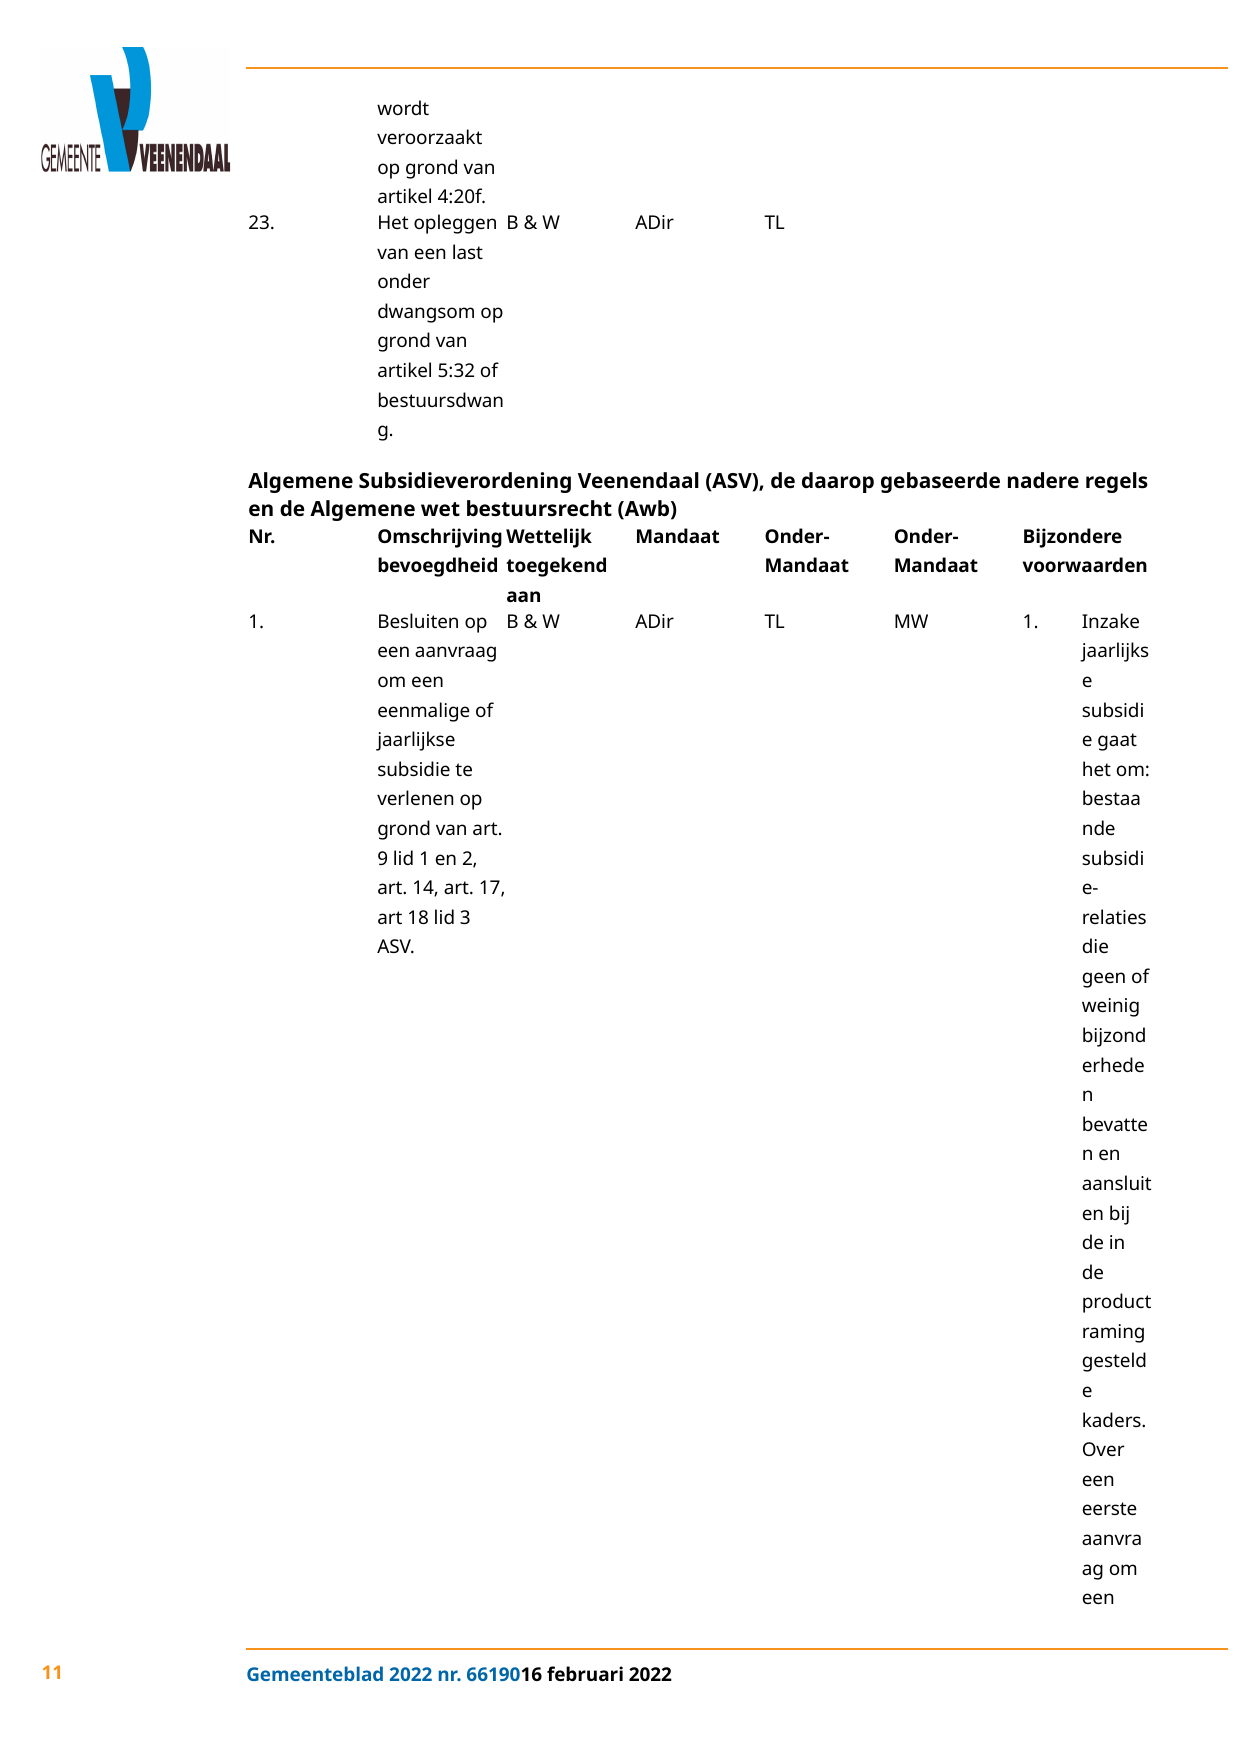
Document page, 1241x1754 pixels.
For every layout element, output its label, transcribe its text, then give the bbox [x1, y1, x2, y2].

table_cell Het opleggen van een last onder dwangsom op grond van artikel 5:32 of bestuursdwang. [377, 209, 506, 442]
table_cell [894, 95, 1022, 209]
table_cell [764, 95, 893, 209]
table_cell [1023, 95, 1152, 209]
table_header Omschrijving bevoegdheid [377, 523, 506, 608]
table_cell ADir [635, 608, 764, 1610]
table_header Nr. [248, 523, 377, 608]
table_header Onder- Mandaat [894, 523, 1022, 608]
table_cell [1023, 209, 1152, 442]
table_cell TL [764, 209, 893, 442]
text Algemene Subsidieverordening Veenendaal (ASV), de daarop gebaseerde nadere regels en de Algemene wet bestuursrecht (Awb) [248, 466, 1152, 523]
table_cell [248, 95, 377, 209]
table_cell [506, 95, 635, 209]
table_cell Inzake jaarlijkse subsidie gaat het om: bestaande subsidie-relaties die geen of weinig bijzonderheden bevatten en aansluiten bij de in de productraming gestelde kaders. Over een eerste aanvraag om een [1023, 608, 1152, 1610]
table_cell ADir [635, 209, 764, 442]
table_cell wordt veroorzaakt op grond van artikel 4:20f. [377, 95, 506, 209]
table_cell 23. [248, 209, 377, 442]
table_cell Besluiten op een aanvraag om een eenmalige of jaarlijkse subsidie te verlenen op grond van art. 9 lid 1 en 2, art. 14, art. 17, art 18 lid 3 ASV. [377, 608, 506, 1610]
table_cell MW [894, 608, 1022, 1610]
table_cell [635, 95, 764, 209]
table_header Onder- Mandaat [764, 523, 893, 608]
table_header Bijzondere voorwaarden [1023, 523, 1152, 608]
table_header Mandaat [635, 523, 764, 608]
table_cell 1. [248, 608, 377, 1610]
picture [41, 47, 130, 172]
table_header Wettelijk toegekend aan [506, 523, 635, 608]
table_cell [894, 209, 1022, 442]
table_cell B & W [506, 209, 635, 442]
table_cell B & W [506, 608, 635, 1610]
table_cell TL [764, 608, 893, 1610]
picture [123, 47, 231, 172]
